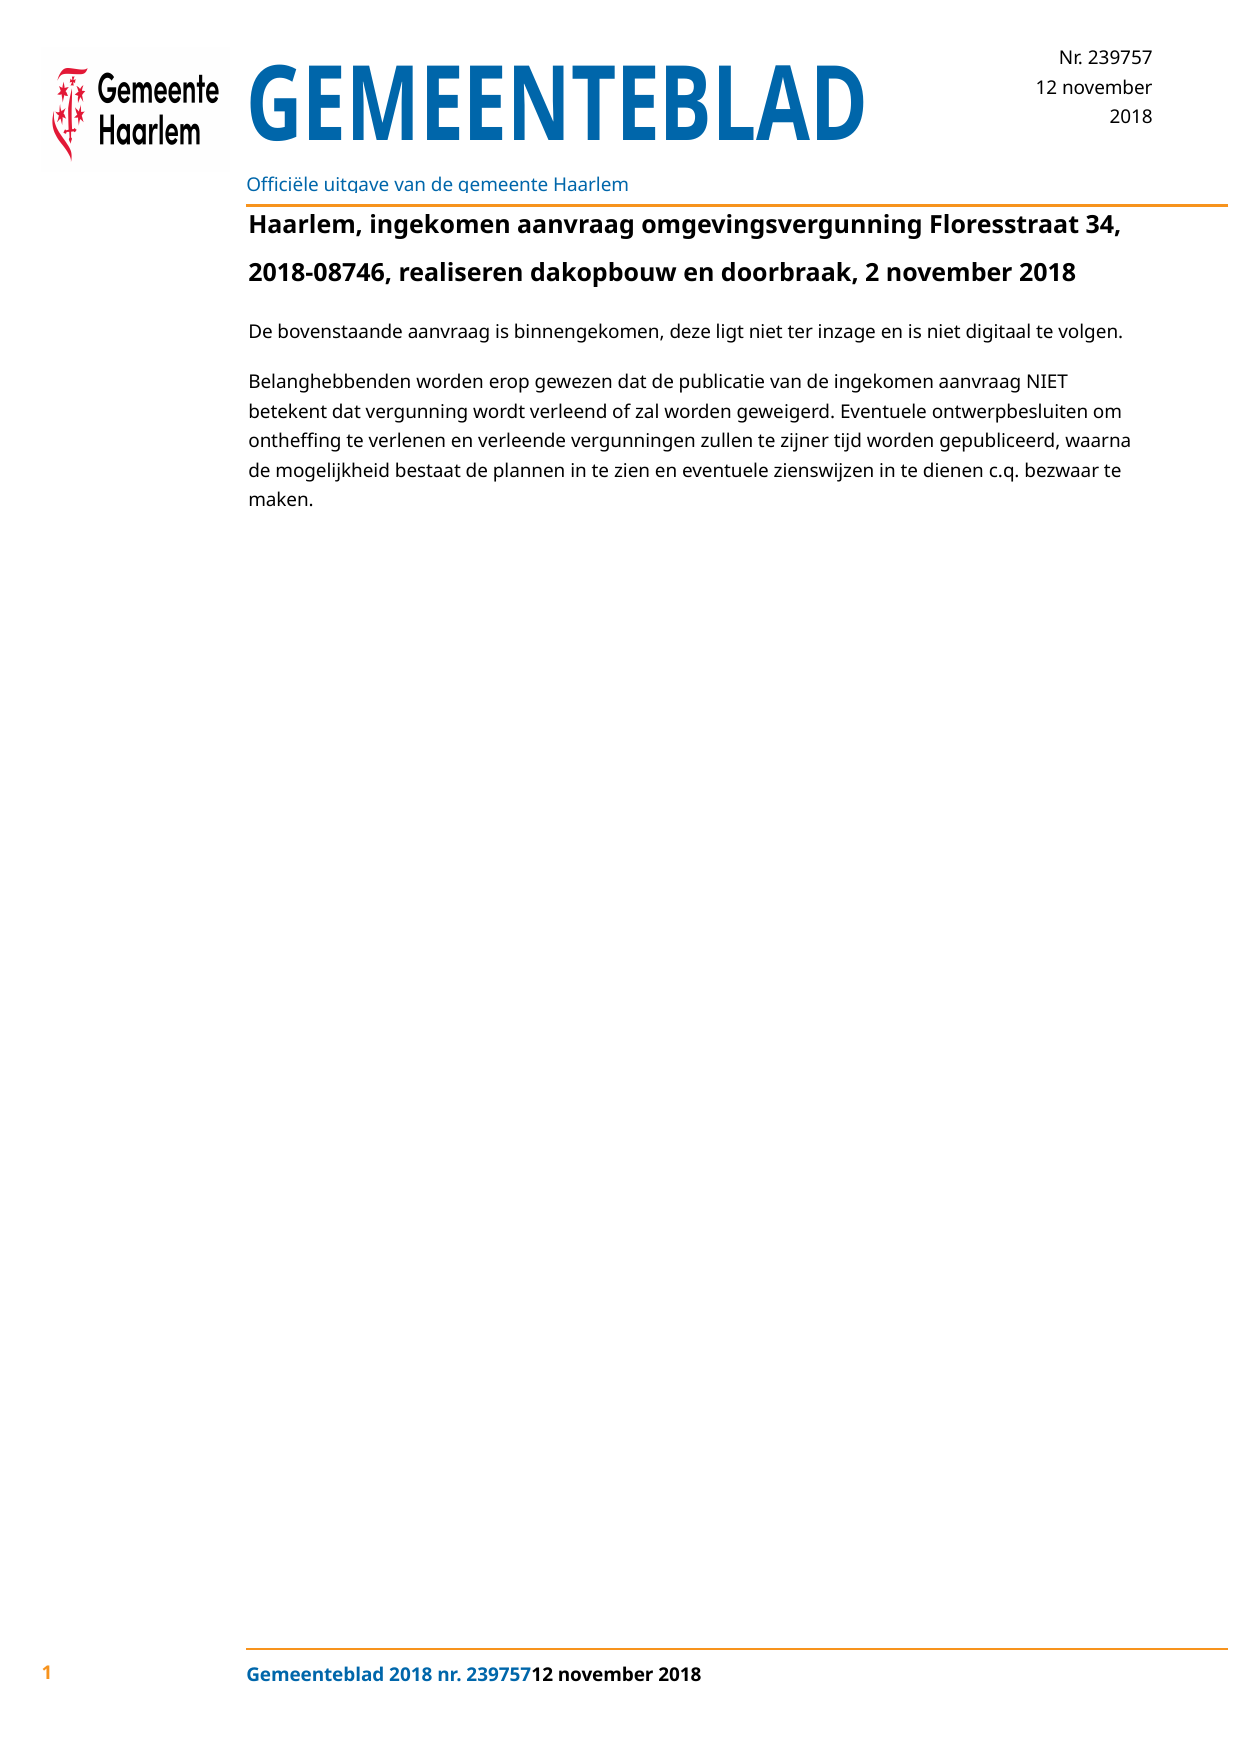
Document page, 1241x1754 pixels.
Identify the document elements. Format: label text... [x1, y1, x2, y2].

text Belanghebbenden worden erop gewezen dat de publicatie van de ingekomen aanvraag NIET betekent dat vergunning wordt verleend of zal worden geweigerd. Eventuele ontwerpbesluiten om ontheffing te verlenen en verleende vergunningen zullen te zijner tijd worden gepubliceerd, waarna de mogelijkheid bestaat de plannen in te zien en eventuele zienswijzen in te dienen c.q. bezwaar te maken. [248, 368, 1152, 512]
picture [41, 47, 231, 172]
text Haarlem, ingekomen aanvraag omgevingsvergunning Floresstraat 34, 2018-08746, realiseren dakopbouw en doorbraak, 2 november 2018 [248, 207, 1152, 288]
text De bovenstaande aanvraag is binnengekomen, deze ligt niet ter inzage en is niet digitaal te volgen. [248, 318, 1152, 344]
